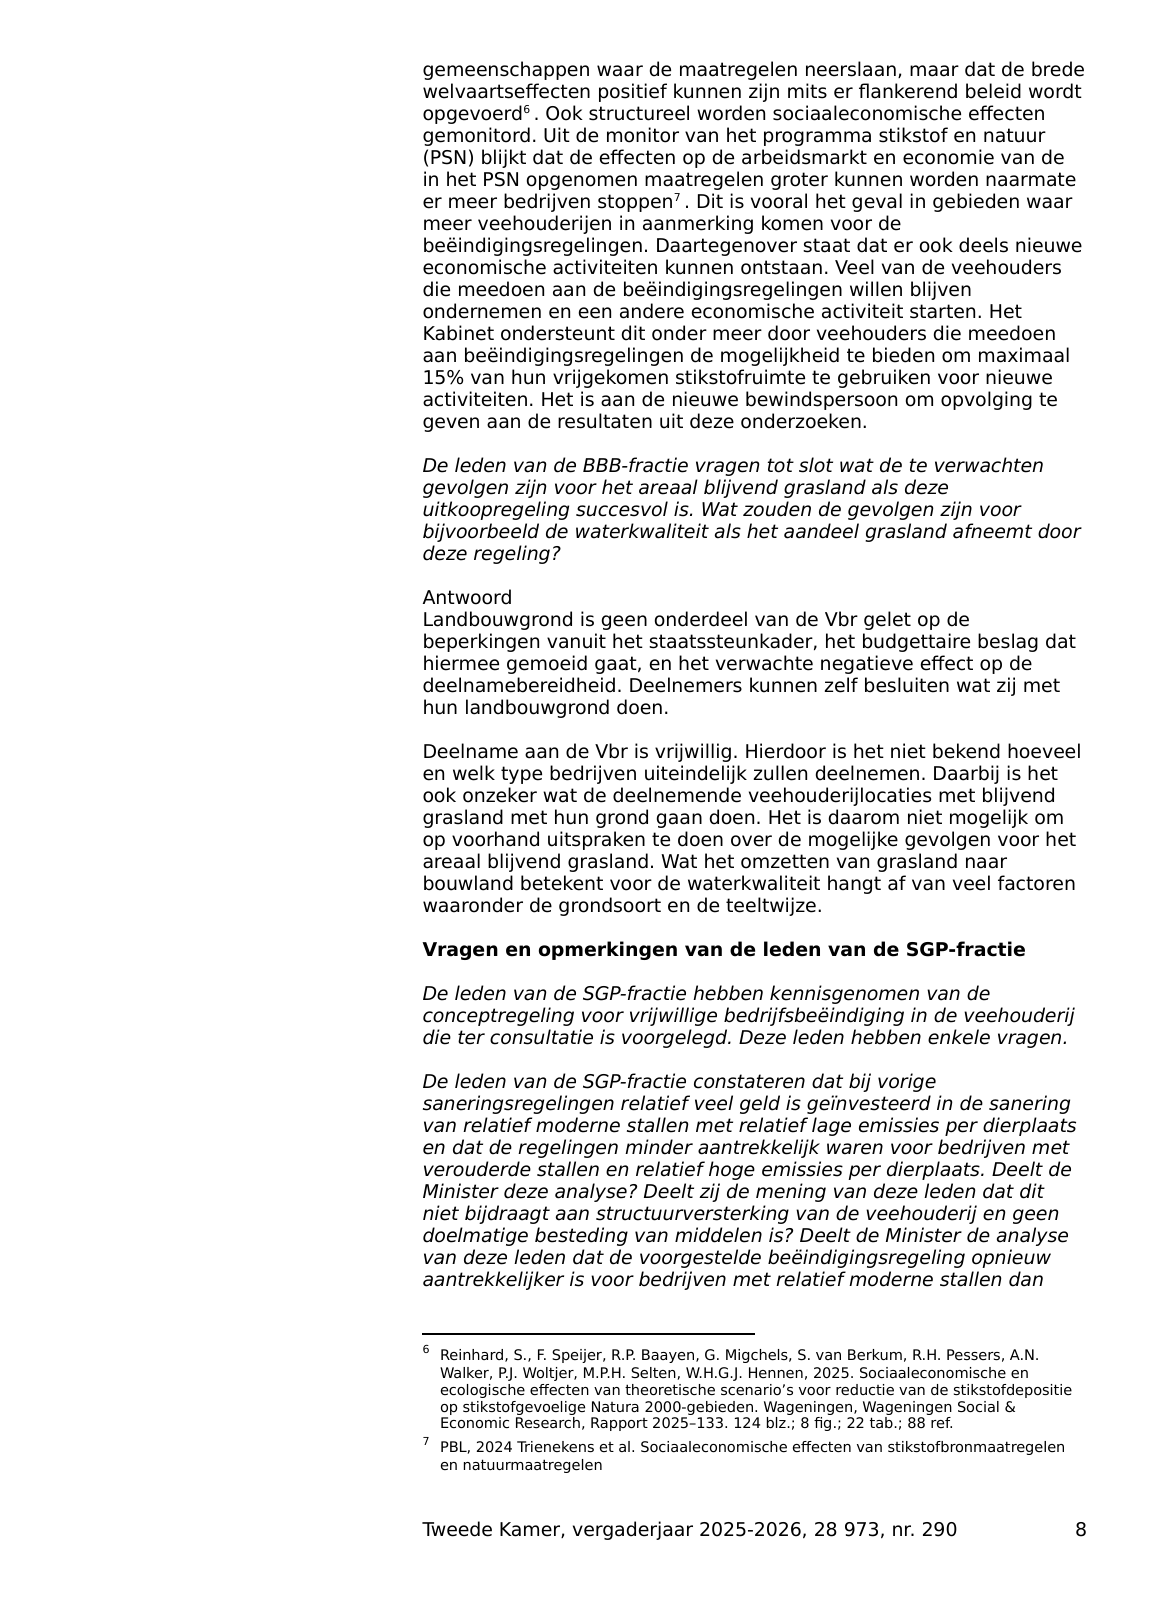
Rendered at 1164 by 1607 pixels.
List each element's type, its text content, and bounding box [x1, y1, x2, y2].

text De leden van de SGP-fractie constateren dat bij vorige saneringsregelingen relatief veel geld is geïnvesteerd in de sanering van relatief moderne stallen met relatief lage emissies per dierplaats en dat de regelingen minder aantrekkelijk waren voor bedrijven met verouderde stallen en relatief hoge emissies per dierplaats. Deelt de Minister deze analyse? Deelt zij de mening van deze leden dat dit niet bijdraagt aan structuurversterking van de veehouderij en geen doelmatige besteding van middelen is? Deelt de Minister de analyse van deze leden dat de voorgestelde beëindigingsregeling opnieuw aantrekkelijker is voor bedrijven met relatief moderne stallen dan [422, 1071, 1087, 1291]
text Deelname aan de Vbr is vrijwillig. Hierdoor is het niet bekend hoeveel en welk type bedrijven uiteindelijk zullen deelnemen. Daarbij is het ook onzeker wat de deelnemende veehouderijlocaties met blijvend grasland met hun grond gaan doen. Het is daarom niet mogelijk om op voorhand uitspraken te doen over de mogelijke gevolgen voor het areaal blijvend grasland. Wat het omzetten van grasland naar bouwland betekent voor de waterkwaliteit hangt af van veel factoren waaronder de grondsoort en de teeltwijze. [422, 741, 1087, 917]
text Antwoord [422, 587, 1087, 609]
text De leden van de BBB-fractie vragen tot slot wat de te verwachten gevolgen zijn voor het areaal blijvend grasland als deze uitkoopregeling succesvol is. Wat zouden de gevolgen zijn voor bijvoorbeeld de waterkwaliteit als het aandeel grasland afneemt door deze regeling? [422, 455, 1087, 565]
subtitle Vragen en opmerkingen van de leden van de SGP-fractie [422, 939, 1087, 961]
text Landbouwgrond is geen onderdeel van de Vbr gelet op de beperkingen vanuit het staatssteunkader, het budgettaire beslag dat hiermee gemoeid gaat, en het verwachte negatieve effect op de deelnamebereidheid. Deelnemers kunnen zelf besluiten wat zij met hun landbouwgrond doen. [422, 609, 1087, 719]
text Reinhard, S., F. Speijer, R.P. Baayen, G. Migchels, S. van Berkum, R.H. Pessers, A.N. Walker, P.J. Woltjer, M.P.H. Selten, W.H.G.J. Hennen, 2025. Sociaaleconomische en ecologische effecten van theoretische scenario’s voor reductie van de stikstofdepositie op stikstofgevoelige Natura 2000-gebieden. Wageningen, Wageningen Social & Economic Research, Rapport 2025–133. 124 blz.; 8 fig.; 22 tab.; 88 ref. [422, 1343, 1087, 1432]
text PBL, 2024 Trienekens et al. Sociaaleconomische effecten van stikstofbronmaatregelen en natuurmaatregelen [422, 1435, 1087, 1474]
text gemeenschappen waar de maatregelen neerslaan, maar dat de brede welvaartseffecten positief kunnen zijn mits er flankerend beleid wordt opgevoerd. Ook structureel worden sociaaleconomische effecten gemonitord. Uit de monitor van het programma stikstof en natuur (PSN) blijkt dat de effecten op de arbeidsmarkt en economie van de in het PSN opgenomen maatregelen groter kunnen worden naarmate er meer bedrijven stoppen. Dit is vooral het geval in gebieden waar meer veehouderijen in aanmerking komen voor de beëindigingsregelingen. Daartegenover staat dat er ook deels nieuwe economische activiteiten kunnen ontstaan. Veel van de veehouders die meedoen aan de beëindigingsregelingen willen blijven ondernemen en een andere economische activiteit starten. Het Kabinet ondersteunt dit onder meer door veehouders die meedoen aan beëindigingsregelingen de mogelijkheid te bieden om maximaal 15% van hun vrijgekomen stikstofruimte te gebruiken voor nieuwe activiteiten. Het is aan de nieuwe bewindspersoon om opvolging te geven aan de resultaten uit deze onderzoeken. [422, 59, 1087, 433]
text De leden van de SGP-fractie hebben kennisgenomen van de conceptregeling voor vrijwillige bedrijfsbeëindiging in de veehouderij die ter consultatie is voorgelegd. Deze leden hebben enkele vragen. [422, 983, 1087, 1049]
